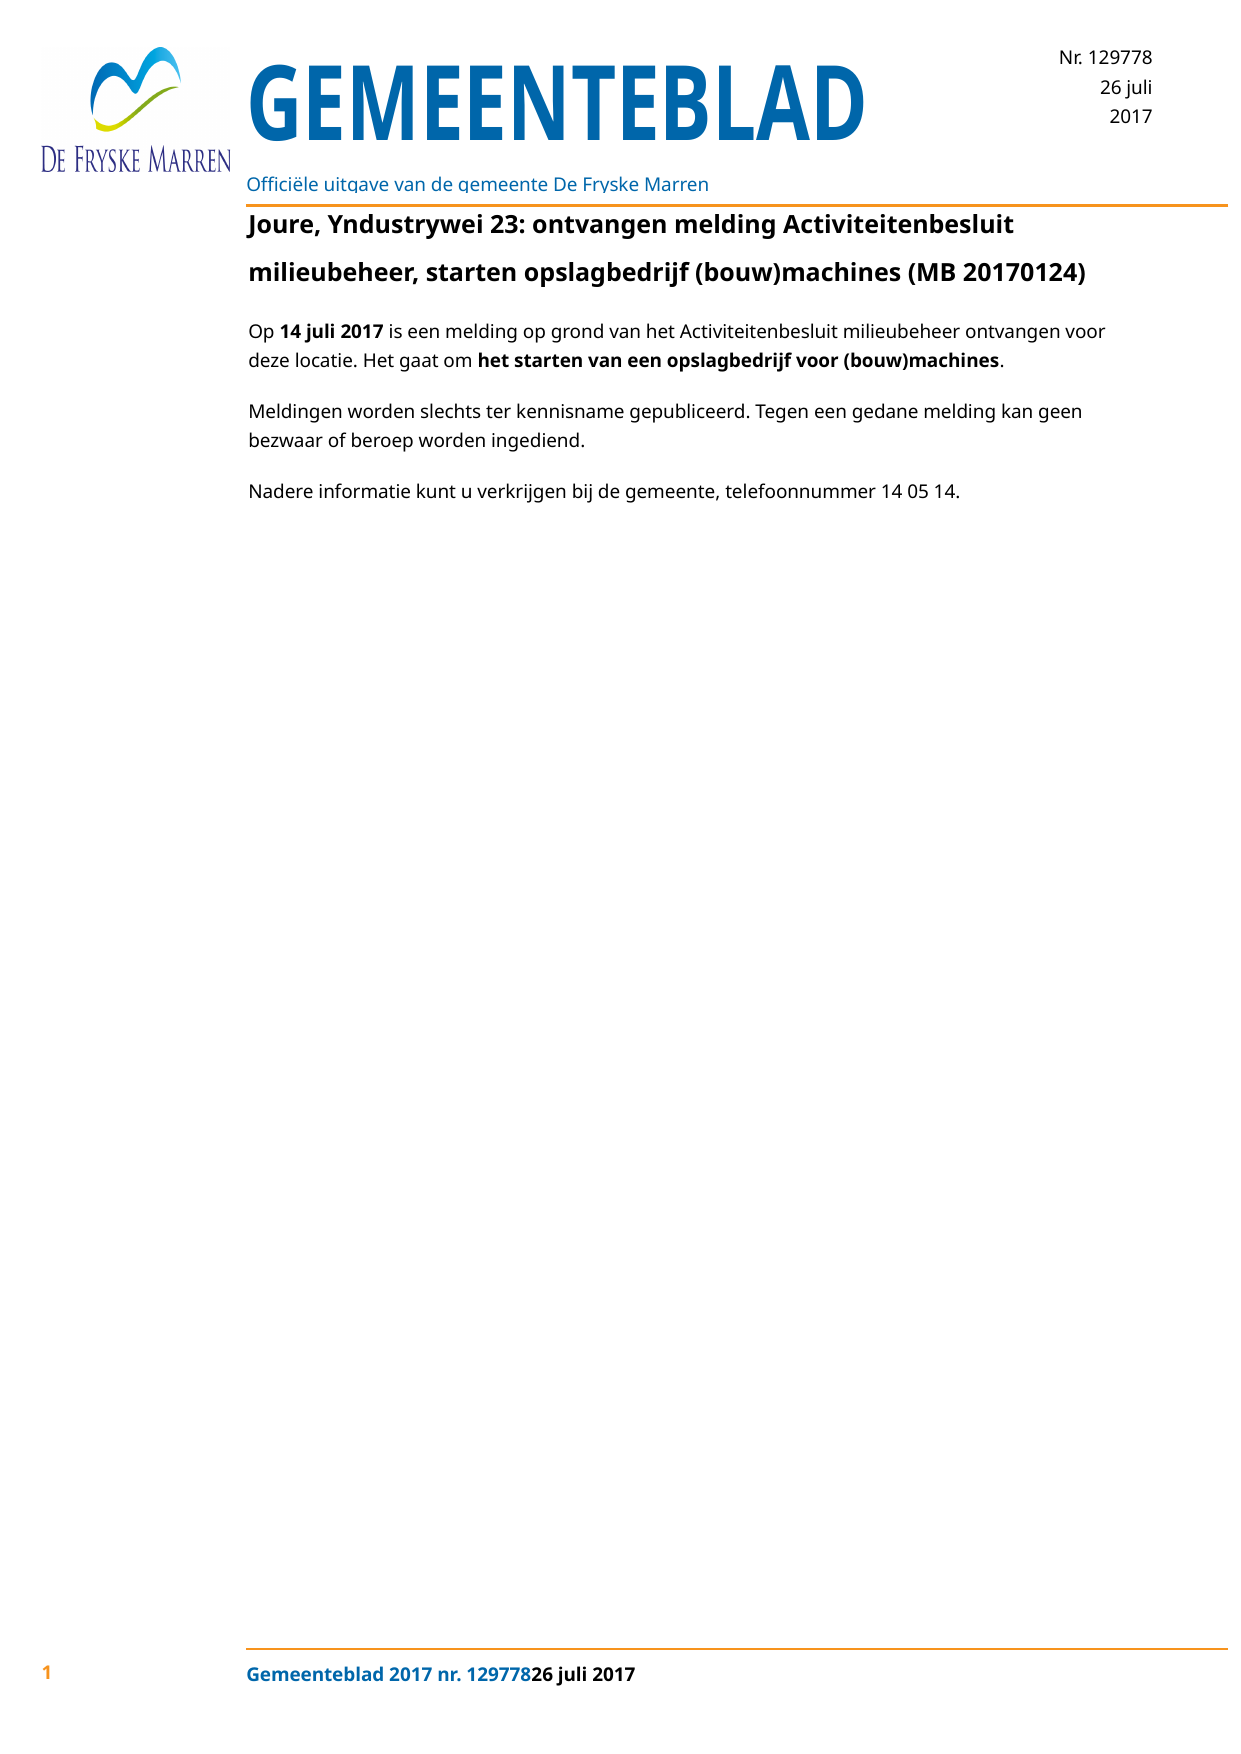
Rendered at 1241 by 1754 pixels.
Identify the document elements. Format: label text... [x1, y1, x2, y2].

text Joure, Yndustrywei 23: ontvangen melding Activiteitenbesluit milieubeheer, starten opslagbedrijf (bouw)machines (MB 20170124) [248, 207, 1152, 288]
text Nadere informatie kunt u verkrijgen bij de gemeente, telefoonnummer 14 05 14. [248, 478, 1152, 504]
text Op 14 juli 2017 is een melding op grond van het Activiteitenbesluit milieubeheer ontvangen voor deze locatie. Het gaat om het starten van een opslagbedrijf voor (bouw)machines. [248, 318, 1152, 373]
picture [41, 47, 231, 172]
text Meldingen worden slechts ter kennisname gepubliceerd. Tegen een gedane melding kan geen bezwaar of beroep worden ingediend. [248, 398, 1152, 453]
